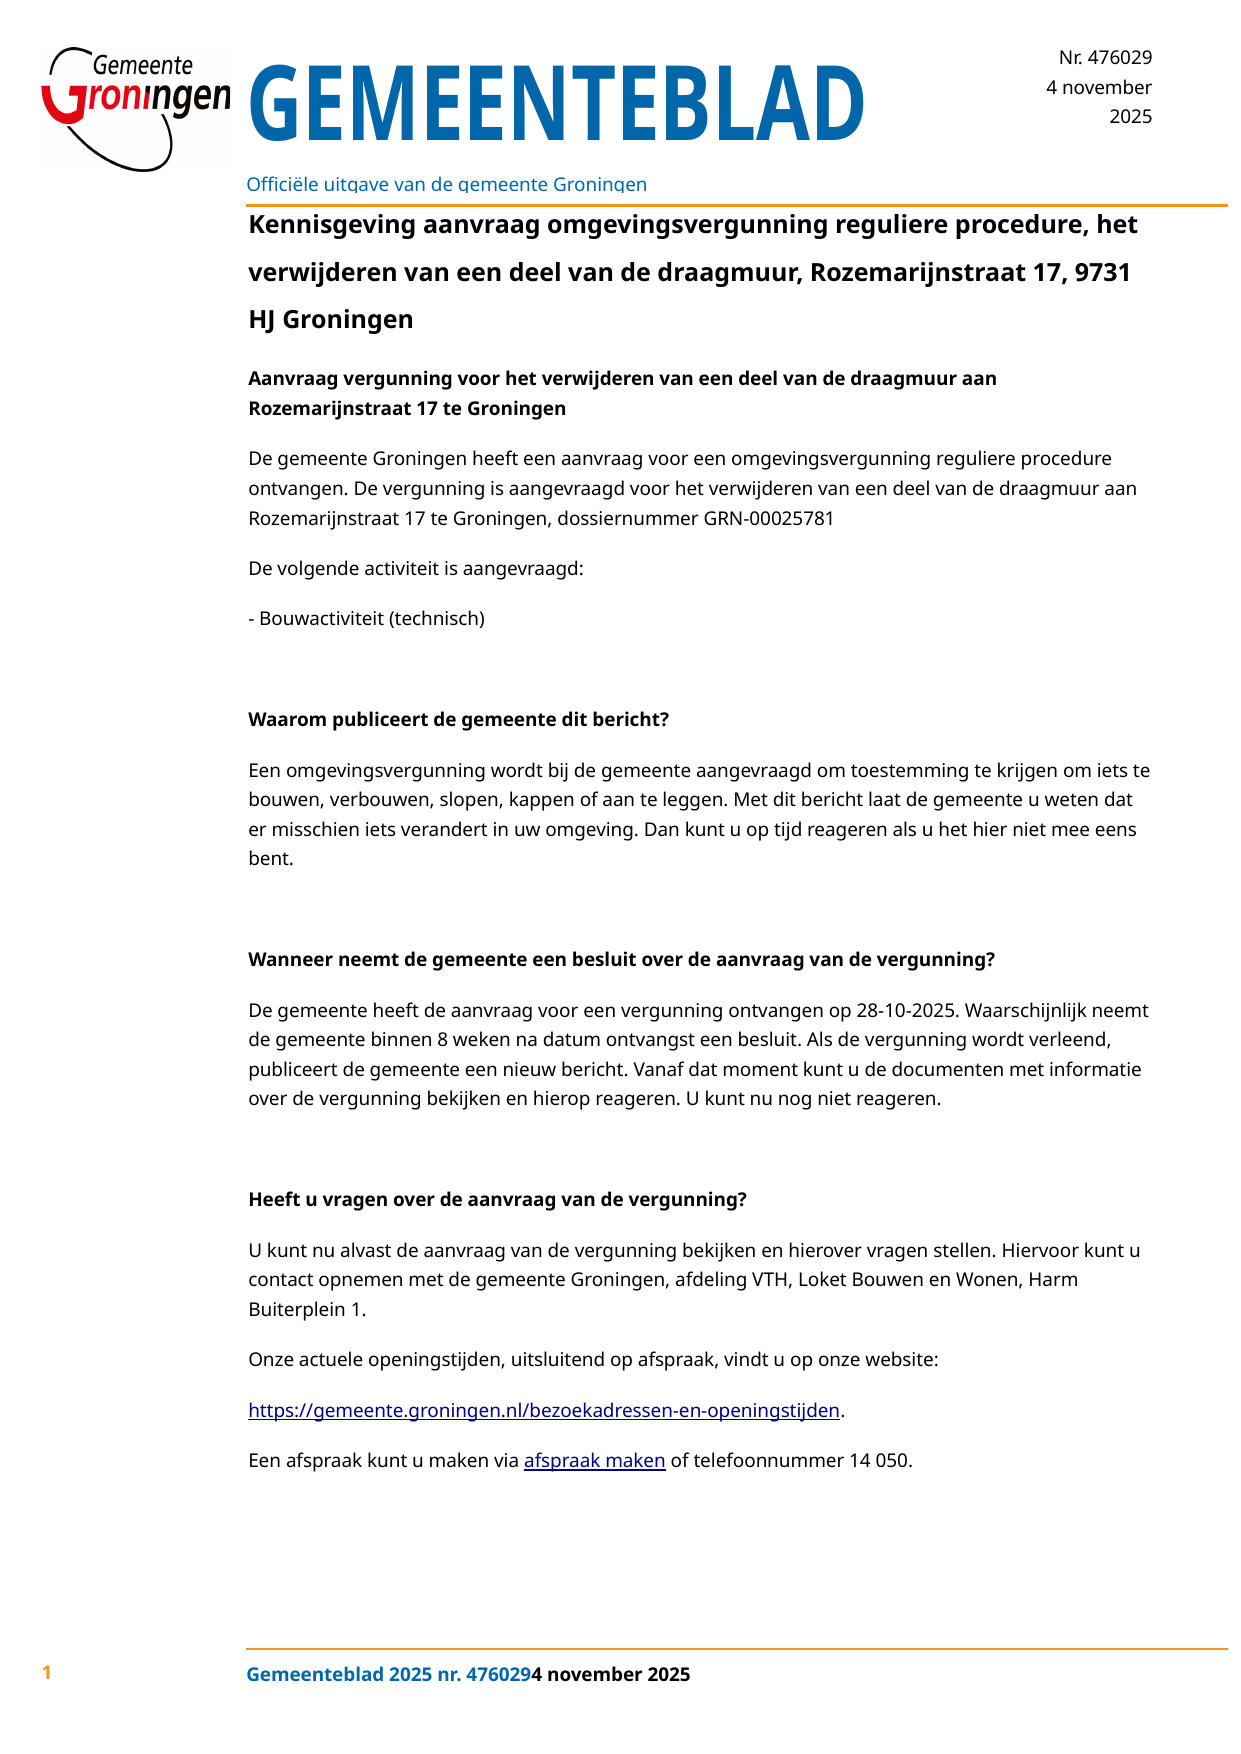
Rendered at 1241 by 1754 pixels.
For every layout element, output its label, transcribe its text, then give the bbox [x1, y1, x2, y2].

text Kennisgeving aanvraag omgevingsvergunning reguliere procedure, het verwijderen van een deel van de draagmuur, Rozemarijnstraat 17, 9731 HJ Groningen [248, 207, 1152, 336]
text Een afspraak kunt u maken via afspraak maken of telefoonnummer 14 050. [248, 1447, 1152, 1473]
text De gemeente Groningen heeft een aanvraag voor een omgevingsvergunning reguliere procedure ontvangen. De vergunning is aangevraagd voor het verwijderen van een deel van de draagmuur aan Rozemarijnstraat 17 te Groningen, dossiernummer GRN-00025781 [248, 446, 1152, 530]
text Wanneer neemt de gemeente een besluit over de aanvraag van de vergunning? [248, 946, 1152, 972]
text https://gemeente.groningen.nl/bezoekadressen-en-openingstijden. [248, 1397, 1152, 1422]
text Een omgevingsvergunning wordt bij de gemeente aangevraagd om toestemming te krijgen om iets te bouwen, verbouwen, slopen, kappen of aan te leggen. Met dit bericht laat de gemeente u weten dat er misschien iets verandert in uw omgeving. Dan kunt u op tijd reageren als u het hier niet mee eens bent. [248, 757, 1152, 871]
text Aanvraag vergunning voor het verwijderen van een deel van de draagmuur aan Rozemarijnstraat 17 te Groningen [248, 366, 1152, 421]
text U kunt nu alvast de aanvraag van de vergunning bekijken en hierover vragen stellen. Hiervoor kunt u contact opnemen met de gemeente Groningen, afdeling VTH, Loket Bouwen en Wonen, Harm Buiterplein 1. [248, 1237, 1152, 1322]
text Heeft u vragen over de aanvraag van de vergunning? [248, 1186, 1152, 1212]
text Waarom publiceert de gemeente dit bericht? [248, 706, 1152, 732]
text De gemeente heeft de aanvraag voor een vergunning ontvangen op 28-10-2025. Waarschijnlijk neemt de gemeente binnen 8 weken na datum ontvangst een besluit. Als de vergunning wordt verleend, publiceert de gemeente een nieuw bericht. Vanaf dat moment kunt u de documenten met informatie over de vergunning bekijken en hierop reageren. U kunt nu nog niet reageren. [248, 997, 1152, 1111]
text De volgende activiteit is aangevraagd: [248, 555, 1152, 581]
text Onze actuele openingstijden, uitsluitend op afspraak, vindt u op onze website: [248, 1346, 1152, 1372]
text - Bouwactiviteit (technisch) [248, 606, 1152, 631]
picture [41, 47, 231, 172]
